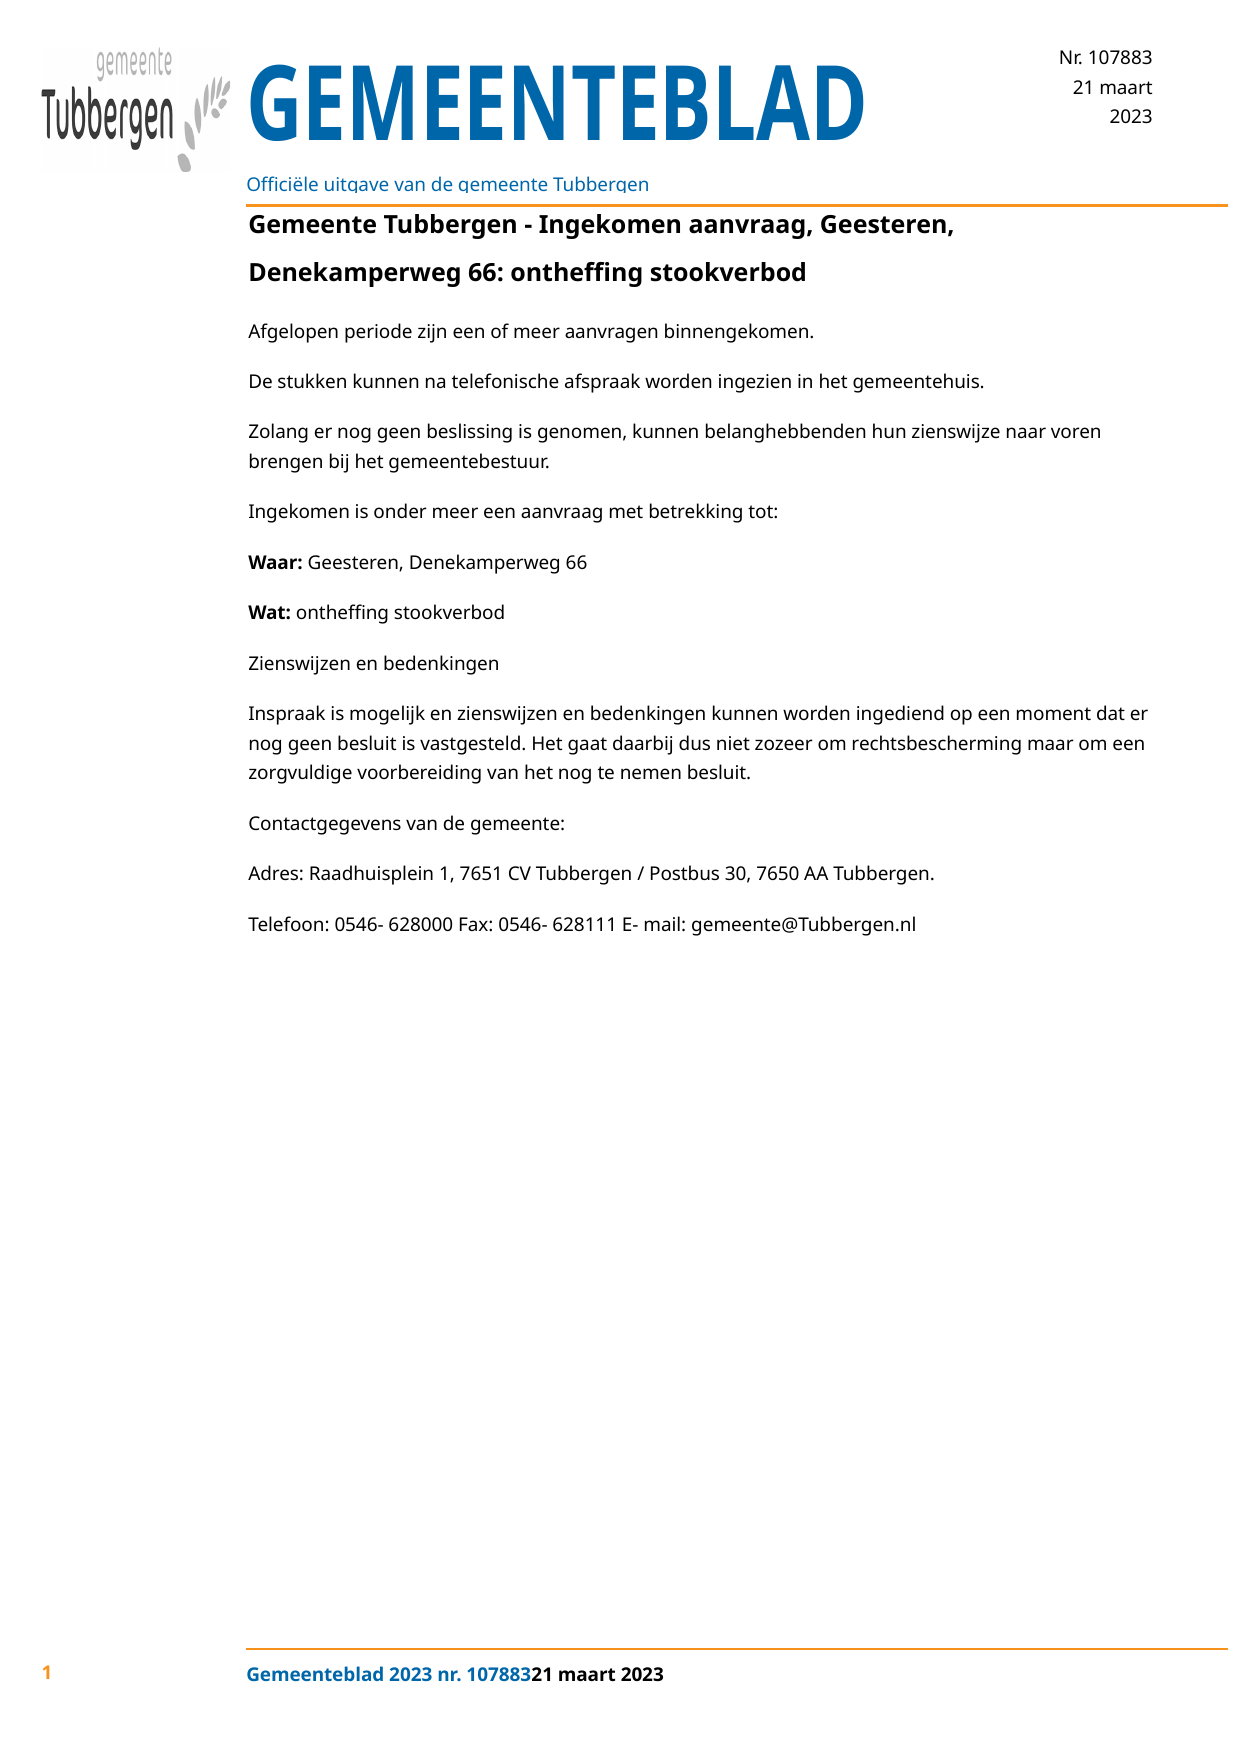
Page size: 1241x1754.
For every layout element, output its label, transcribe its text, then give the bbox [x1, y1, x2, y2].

text Waar: Geesteren, Denekamperweg 66 [248, 549, 1152, 575]
text Zienswijzen en bedenkingen [248, 650, 1152, 676]
text Wat: ontheffing stookverbod [248, 599, 1152, 625]
text Gemeente Tubbergen - Ingekomen aanvraag, Geesteren, Denekamperweg 66: ontheffing stookverbod [248, 207, 1152, 288]
text Telefoon: 0546- 628000 Fax: 0546- 628111 E- mail: gemeente@Tubbergen.nl [248, 911, 1152, 937]
text Afgelopen periode zijn een of meer aanvragen binnengekomen. [248, 318, 1152, 344]
text Adres: Raadhuisplein 1, 7651 CV Tubbergen / Postbus 30, 7650 AA Tubbergen. [248, 860, 1152, 886]
text Zolang er nog geen beslissing is genomen, kunnen belanghebbenden hun zienswijze naar voren brengen bij het gemeentebestuur. [248, 419, 1152, 474]
text Inspraak is mogelijk en zienswijzen en bedenkingen kunnen worden ingediend op een moment dat er nog geen besluit is vastgesteld. Het gaat daarbij dus niet zozeer om rechtsbescherming maar om een zorgvuldige voorbereiding van het nog te nemen besluit. [248, 700, 1152, 785]
text De stukken kunnen na telefonische afspraak worden ingezien in het gemeentehuis. [248, 368, 1152, 394]
picture [41, 47, 231, 172]
text Contactgegevens van de gemeente: [248, 810, 1152, 836]
text Ingekomen is onder meer een aanvraag met betrekking tot: [248, 499, 1152, 524]
